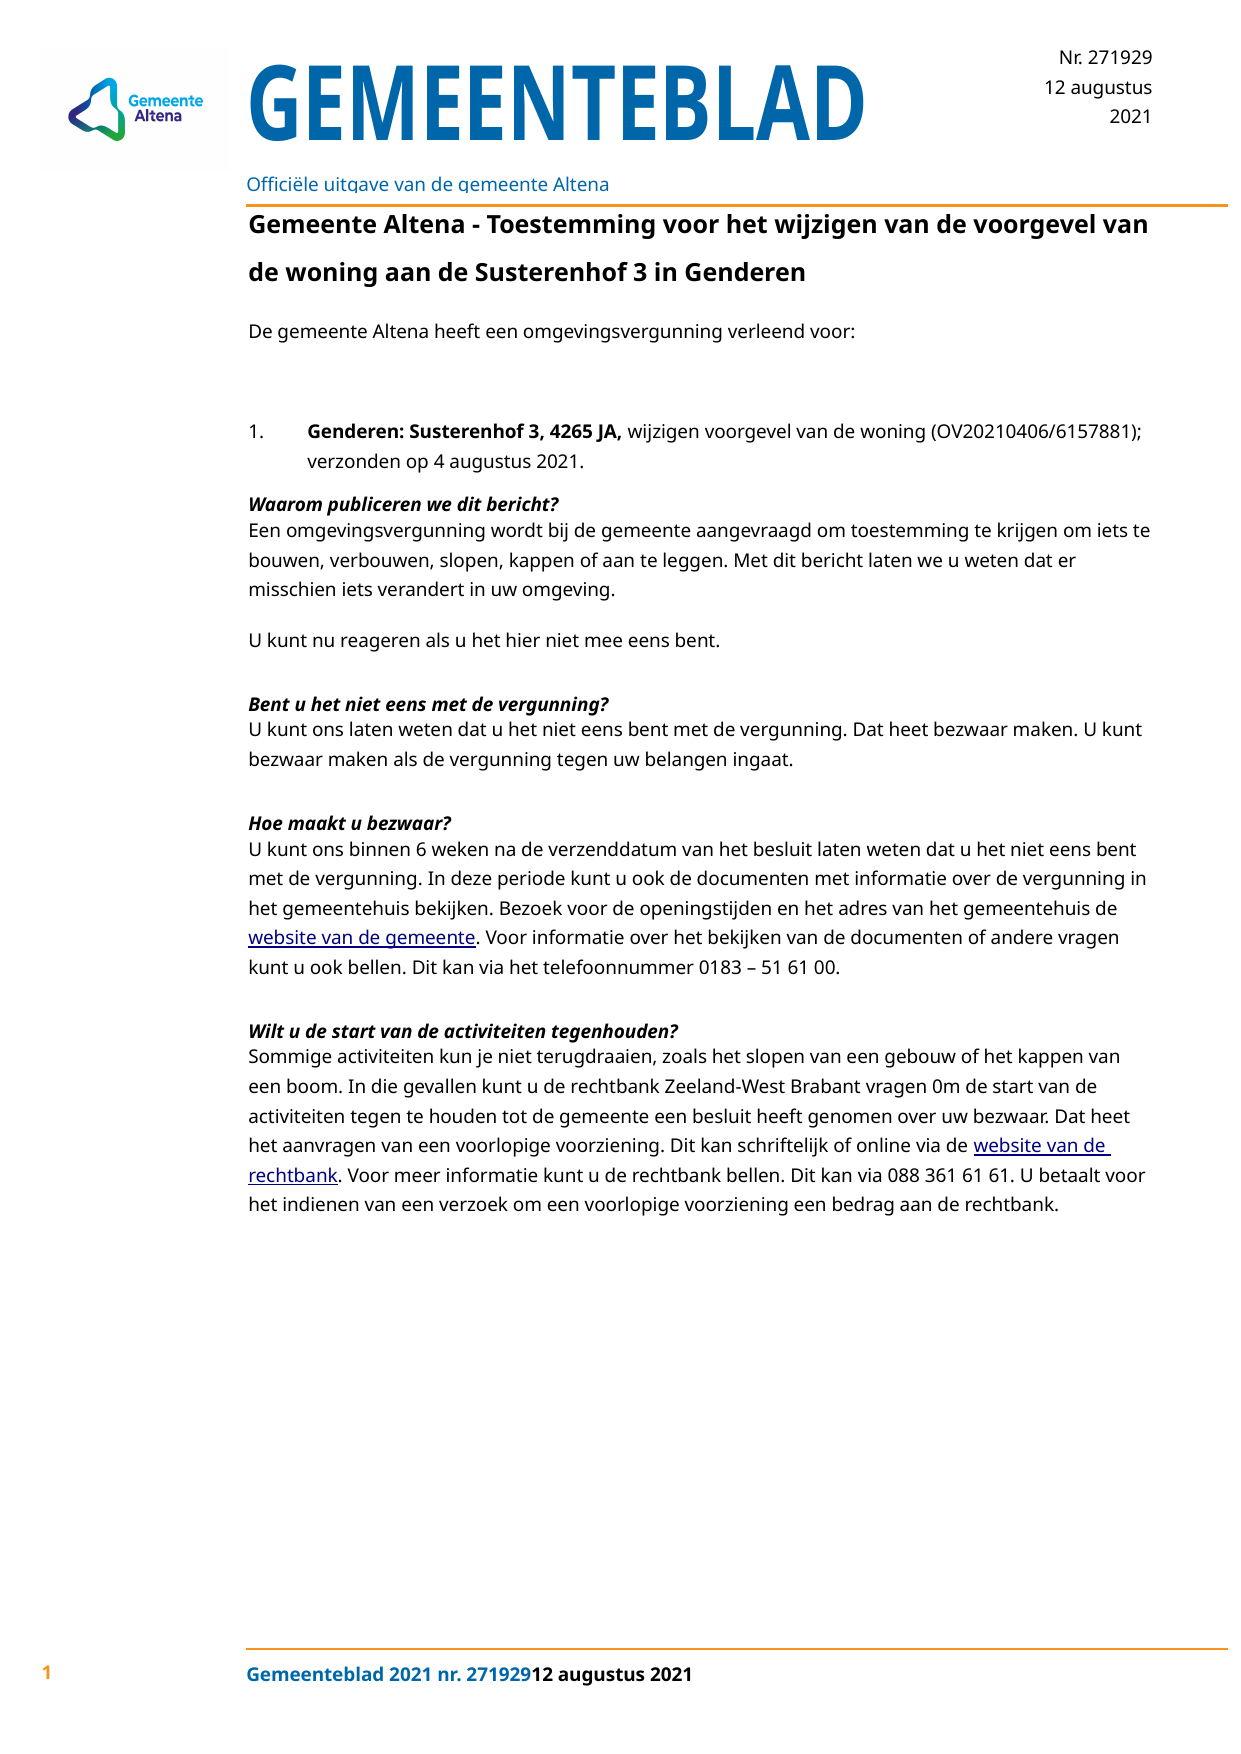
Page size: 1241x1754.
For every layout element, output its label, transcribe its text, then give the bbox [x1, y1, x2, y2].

text Hoe maakt u bezwaar? [248, 810, 1152, 836]
text Gemeente Altena - Toestemming voor het wijzigen van de voorgevel van de woning aan de Susterenhof 3 in Genderen [248, 207, 1152, 288]
picture [41, 47, 231, 172]
text U kunt ons binnen 6 weken na de verzenddatum van het besluit laten weten dat u het niet eens bent met de vergunning. In deze periode kunt u ook de documenten met informatie over de vergunning in het gemeentehuis bekijken. Bezoek voor de openingstijden en het adres van het gemeentehuis de website van de gemeente. Voor informatie over het bekijken van de documenten of andere vragen kunt u ook bellen. Dit kan via het telefoonnummer 0183 – 51 61 00. [248, 836, 1152, 980]
text Een omgevingsvergunning wordt bij de gemeente aangevraagd om toestemming te krijgen om iets te bouwen, verbouwen, slopen, kappen of aan te leggen. Met dit bericht laten we u weten dat er misschien iets verandert in uw omgeving. [248, 517, 1152, 602]
text Wilt u de start van de activiteiten tegenhouden? [248, 1018, 1152, 1044]
text De gemeente Altena heeft een omgevingsvergunning verleend voor: [248, 318, 1152, 344]
text U kunt nu reageren als u het hier niet mee eens bent. [248, 627, 1152, 652]
list Genderen: Susterenhof 3, 4265 JA, wijzigen voorgevel van de woning (OV20210406/6157881); verzonden op 4 augustus 2021. [248, 419, 1152, 474]
text Waarom publiceren we dit bericht? [248, 491, 1152, 517]
text Bent u het niet eens met de vergunning? [248, 691, 1152, 716]
text Sommige activiteiten kun je niet terugdraaien, zoals het slopen van een gebouw of het kappen van een boom. In die gevallen kunt u de rechtbank Zeeland-West Brabant vragen 0m de start van de activiteiten tegen te houden tot de gemeente een besluit heeft genomen over uw bezwaar. Dat heet het aanvragen van een voorlopige voorziening. Dit kan schriftelijk of online via de website van de rechtbank. Voor meer informatie kunt u de rechtbank bellen. Dit kan via 088 361 61 61. U betaalt voor het indienen van een verzoek om een voorlopige voorziening een bedrag aan de rechtbank. [248, 1044, 1152, 1217]
text U kunt ons laten weten dat u het niet eens bent met de vergunning. Dat heet bezwaar maken. U kunt bezwaar maken als de vergunning tegen uw belangen ingaat. [248, 716, 1152, 772]
